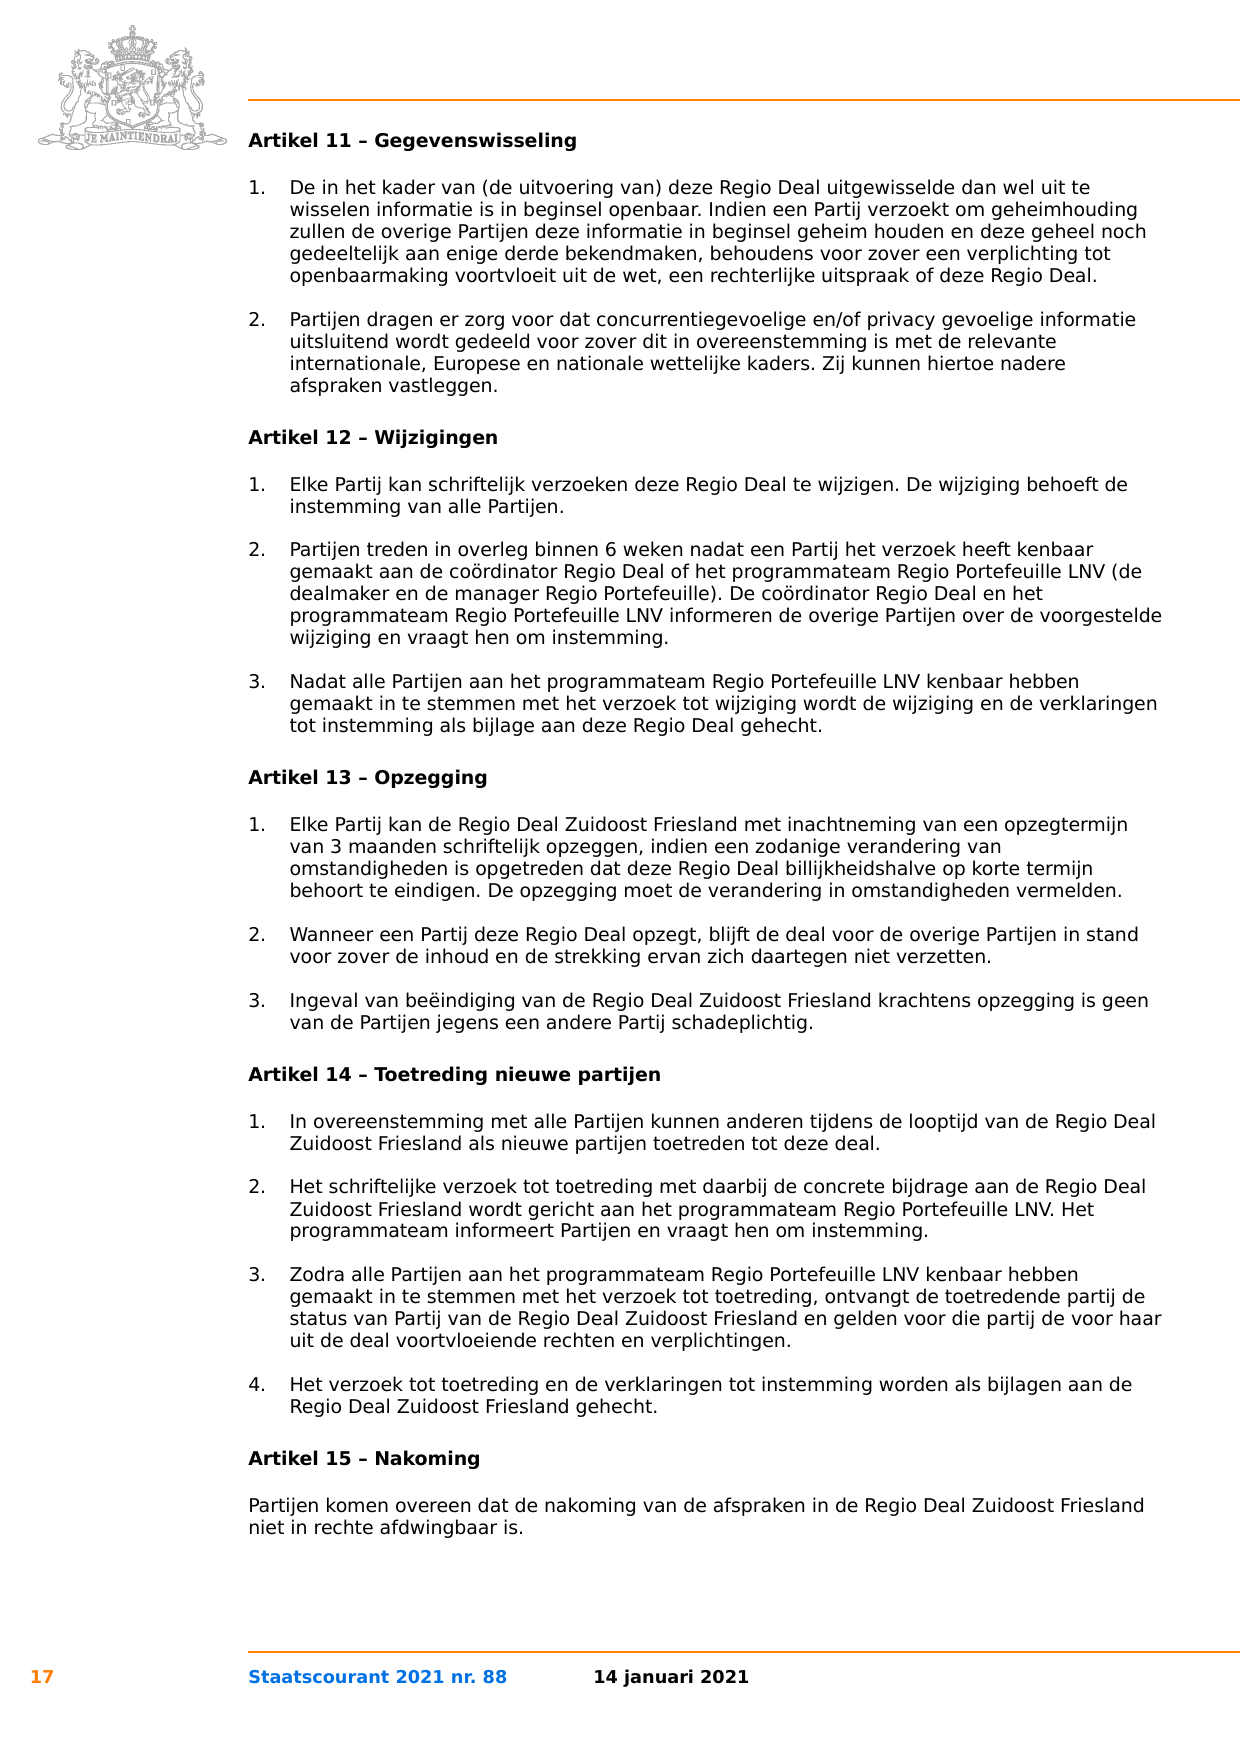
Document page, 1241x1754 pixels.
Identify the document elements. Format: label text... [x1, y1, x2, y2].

text 4. Het verzoek tot toetreding en de verklaringen tot instemming worden als bijlagen aan de Regio Deal Zuidoost Friesland gehecht. [248, 1374, 1163, 1418]
text 2. Partijen treden in overleg binnen 6 weken nadat een Partij het verzoek heeft kenbaar gemaakt aan de coördinator Regio Deal of het programmateam Regio Portefeuille LNV (de dealmaker en de manager Regio Portefeuille). De coördinator Regio Deal en het programmateam Regio Portefeuille LNV informeren de overige Partijen over de voorgestelde wijziging en vraagt hen om instemming. [248, 539, 1163, 649]
text 1. Elke Partij kan schriftelijk verzoeken deze Regio Deal te wijzigen. De wijziging behoeft de instemming van alle Partijen. [248, 473, 1163, 517]
text Partijen komen overeen dat de nakoming van de afspraken in de Regio Deal Zuidoost Friesland niet in rechte afdwingbaar is. [248, 1495, 1163, 1539]
text 1. De in het kader van (de uitvoering van) deze Regio Deal uitgewisselde dan wel uit te wisselen informatie is in beginsel openbaar. Indien een Partij verzoekt om geheimhouding zullen de overige Partijen deze informatie in beginsel geheim houden en deze geheel noch gedeeltelijk aan enige derde bekendmaken, behoudens voor zover een verplichting tot openbaarmaking voortvloeit uit de wet, een rechterlijke uitspraak of deze Regio Deal. [248, 177, 1163, 287]
subtitle Artikel 15 – Nakoming [248, 1448, 1163, 1470]
subtitle Artikel 13 – Opzegging [248, 767, 1163, 789]
subtitle Artikel 11 – Gegevenswisseling [248, 130, 1163, 152]
text 2. Wanneer een Partij deze Regio Deal opzegt, blijft de deal voor de overige Partijen in stand voor zover de inhoud en de strekking ervan zich daartegen niet verzetten. [248, 924, 1163, 968]
text 2. Partijen dragen er zorg voor dat concurrentiegevoelige en/of privacy gevoelige informatie uitsluitend wordt gedeeld voor zover dit in overeenstemming is met de relevante internationale, Europese en nationale wettelijke kaders. Zij kunnen hiertoe nadere afspraken vastleggen. [248, 309, 1163, 397]
subtitle Artikel 14 – Toetreding nieuwe partijen [248, 1064, 1163, 1086]
text 2. Het schriftelijke verzoek tot toetreding met daarbij de concrete bijdrage aan de Regio Deal Zuidoost Friesland wordt gericht aan het programmateam Regio Portefeuille LNV. Het programmateam informeert Partijen en vraagt hen om instemming. [248, 1176, 1163, 1242]
text 1. Elke Partij kan de Regio Deal Zuidoost Friesland met inachtneming van een opzegtermijn van 3 maanden schriftelijk opzeggen, indien een zodanige verandering van omstandigheden is opgetreden dat deze Regio Deal billijkheidshalve op korte termijn behoort te eindigen. De opzegging moet de verandering in omstandigheden vermelden. [248, 814, 1163, 902]
text 3. Zodra alle Partijen aan het programmateam Regio Portefeuille LNV kenbaar hebben gemaakt in te stemmen met het verzoek tot toetreding, ontvangt de toetredende partij de status van Partij van de Regio Deal Zuidoost Friesland en gelden voor die partij de voor haar uit de deal voortvloeiende rechten en verplichtingen. [248, 1264, 1163, 1352]
picture [38, 25, 227, 150]
subtitle Artikel 12 – Wijzigingen [248, 427, 1163, 448]
text 3. Ingeval van beëindiging van de Regio Deal Zuidoost Friesland krachtens opzegging is geen van de Partijen jegens een andere Partij schadeplichtig. [248, 990, 1163, 1034]
text 1. In overeenstemming met alle Partijen kunnen anderen tijdens de looptijd van de Regio Deal Zuidoost Friesland als nieuwe partijen toetreden tot deze deal. [248, 1111, 1163, 1154]
text 3. Nadat alle Partijen aan het programmateam Regio Portefeuille LNV kenbaar hebben gemaakt in te stemmen met het verzoek tot wijziging wordt de wijziging en de verklaringen tot instemming als bijlage aan deze Regio Deal gehecht. [248, 671, 1163, 737]
